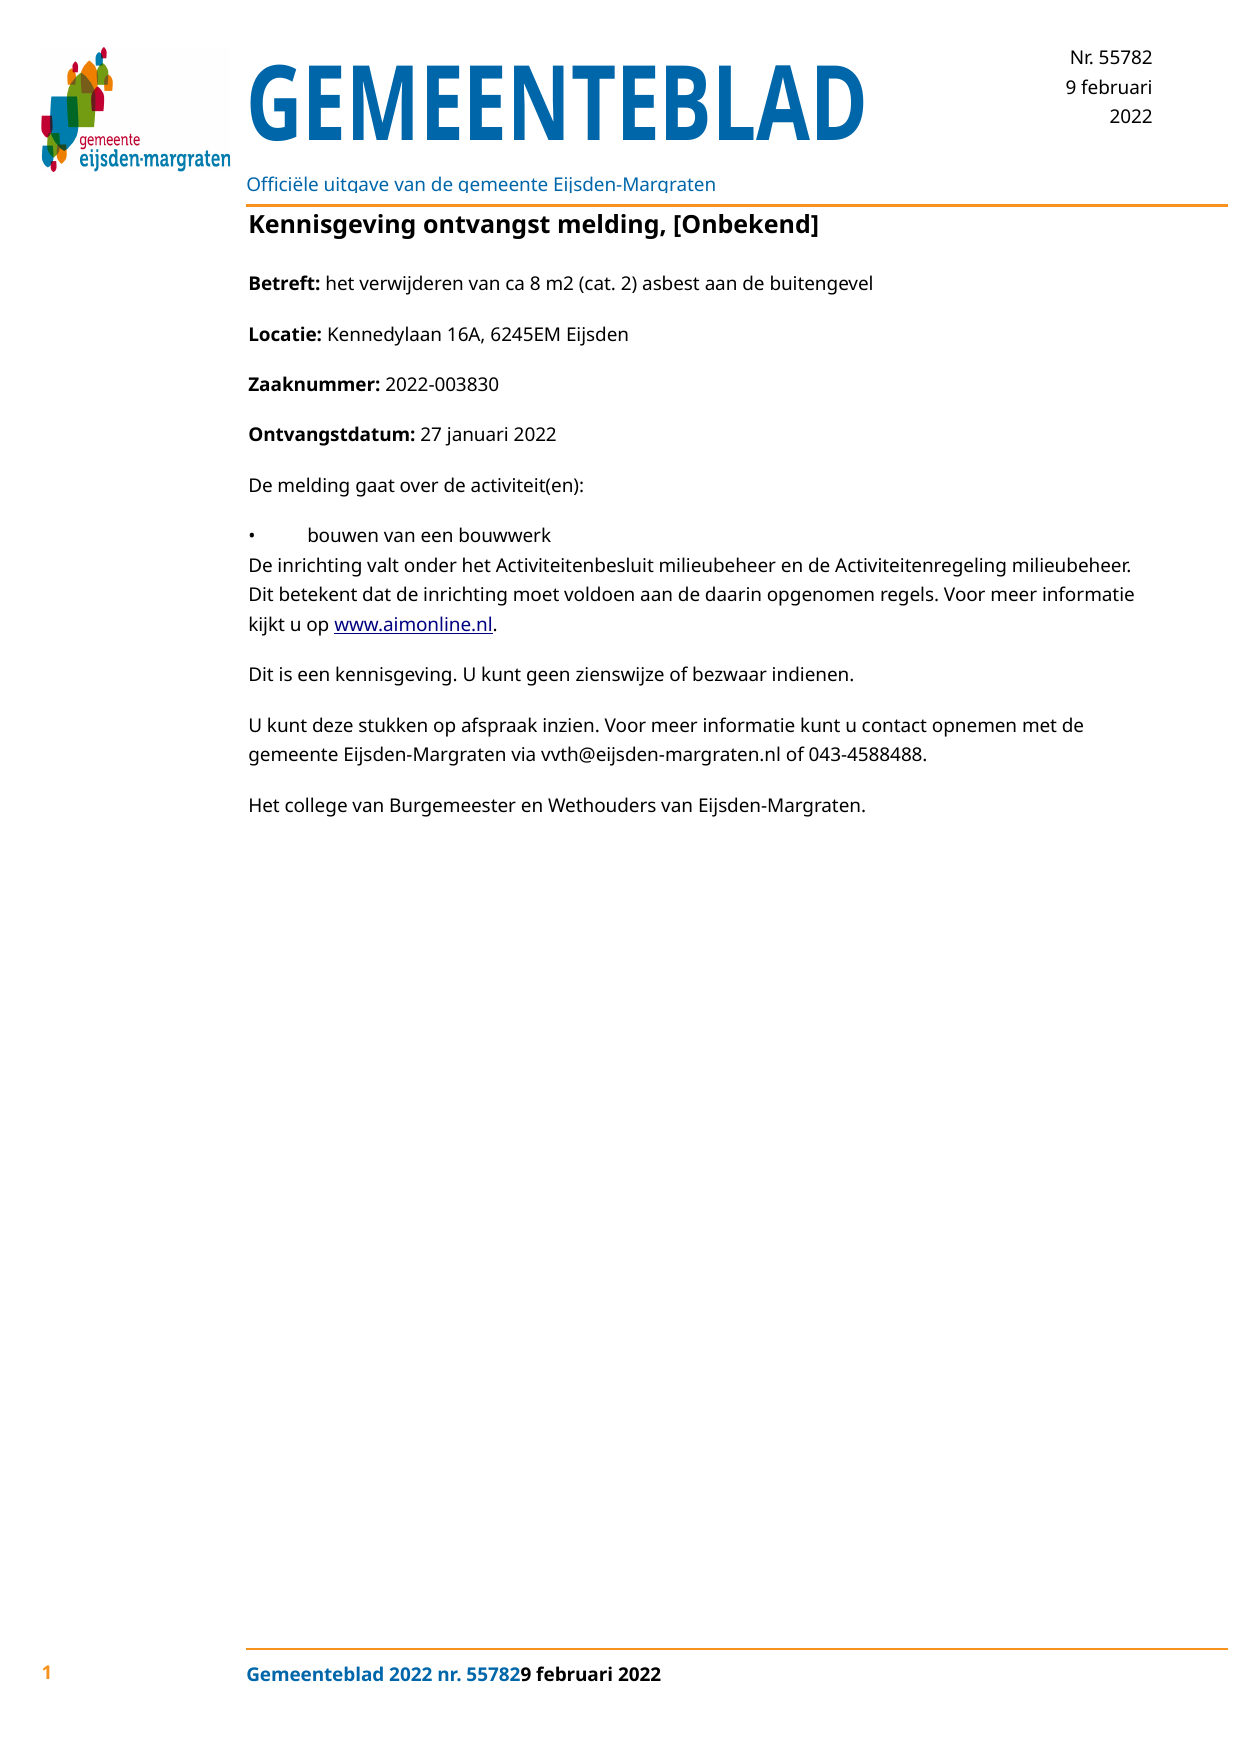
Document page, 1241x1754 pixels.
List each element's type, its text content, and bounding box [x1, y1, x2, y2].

text Locatie: Kennedylaan 16A, 6245EM Eijsden [248, 321, 1152, 346]
text Het college van Burgemeester en Wethouders van Eijsden-Margraten. [248, 792, 1152, 818]
text De inrichting valt onder het Activiteitenbesluit milieubeheer en de Activiteitenregeling milieubeheer. Dit betekent dat de inrichting moet voldoen aan de daarin opgenomen regels. Voor meer informatie kijkt u op www.aimonline.nl. [248, 552, 1152, 637]
list bouwen van een bouwwerk [248, 522, 1152, 548]
text U kunt deze stukken op afspraak inzien. Voor meer informatie kunt u contact opnemen met de gemeente Eijsden-Margraten via vvth@eijsden-margraten.nl of 043-4588488. [248, 712, 1152, 767]
text Ontvangstdatum: 27 januari 2022 [248, 422, 1152, 447]
text Betreft: het verwijderen van ca 8 m2 (cat. 2) asbest aan de buitengevel [248, 270, 1152, 296]
text Dit is een kennisgeving. U kunt geen zienswijze of bezwaar indienen. [248, 662, 1152, 687]
text Kennisgeving ontvangst melding, [Onbekend] [248, 207, 1152, 241]
picture [41, 47, 231, 172]
text De melding gaat over de activiteit(en): [248, 472, 1152, 498]
text Zaaknummer: 2022-003830 [248, 371, 1152, 397]
